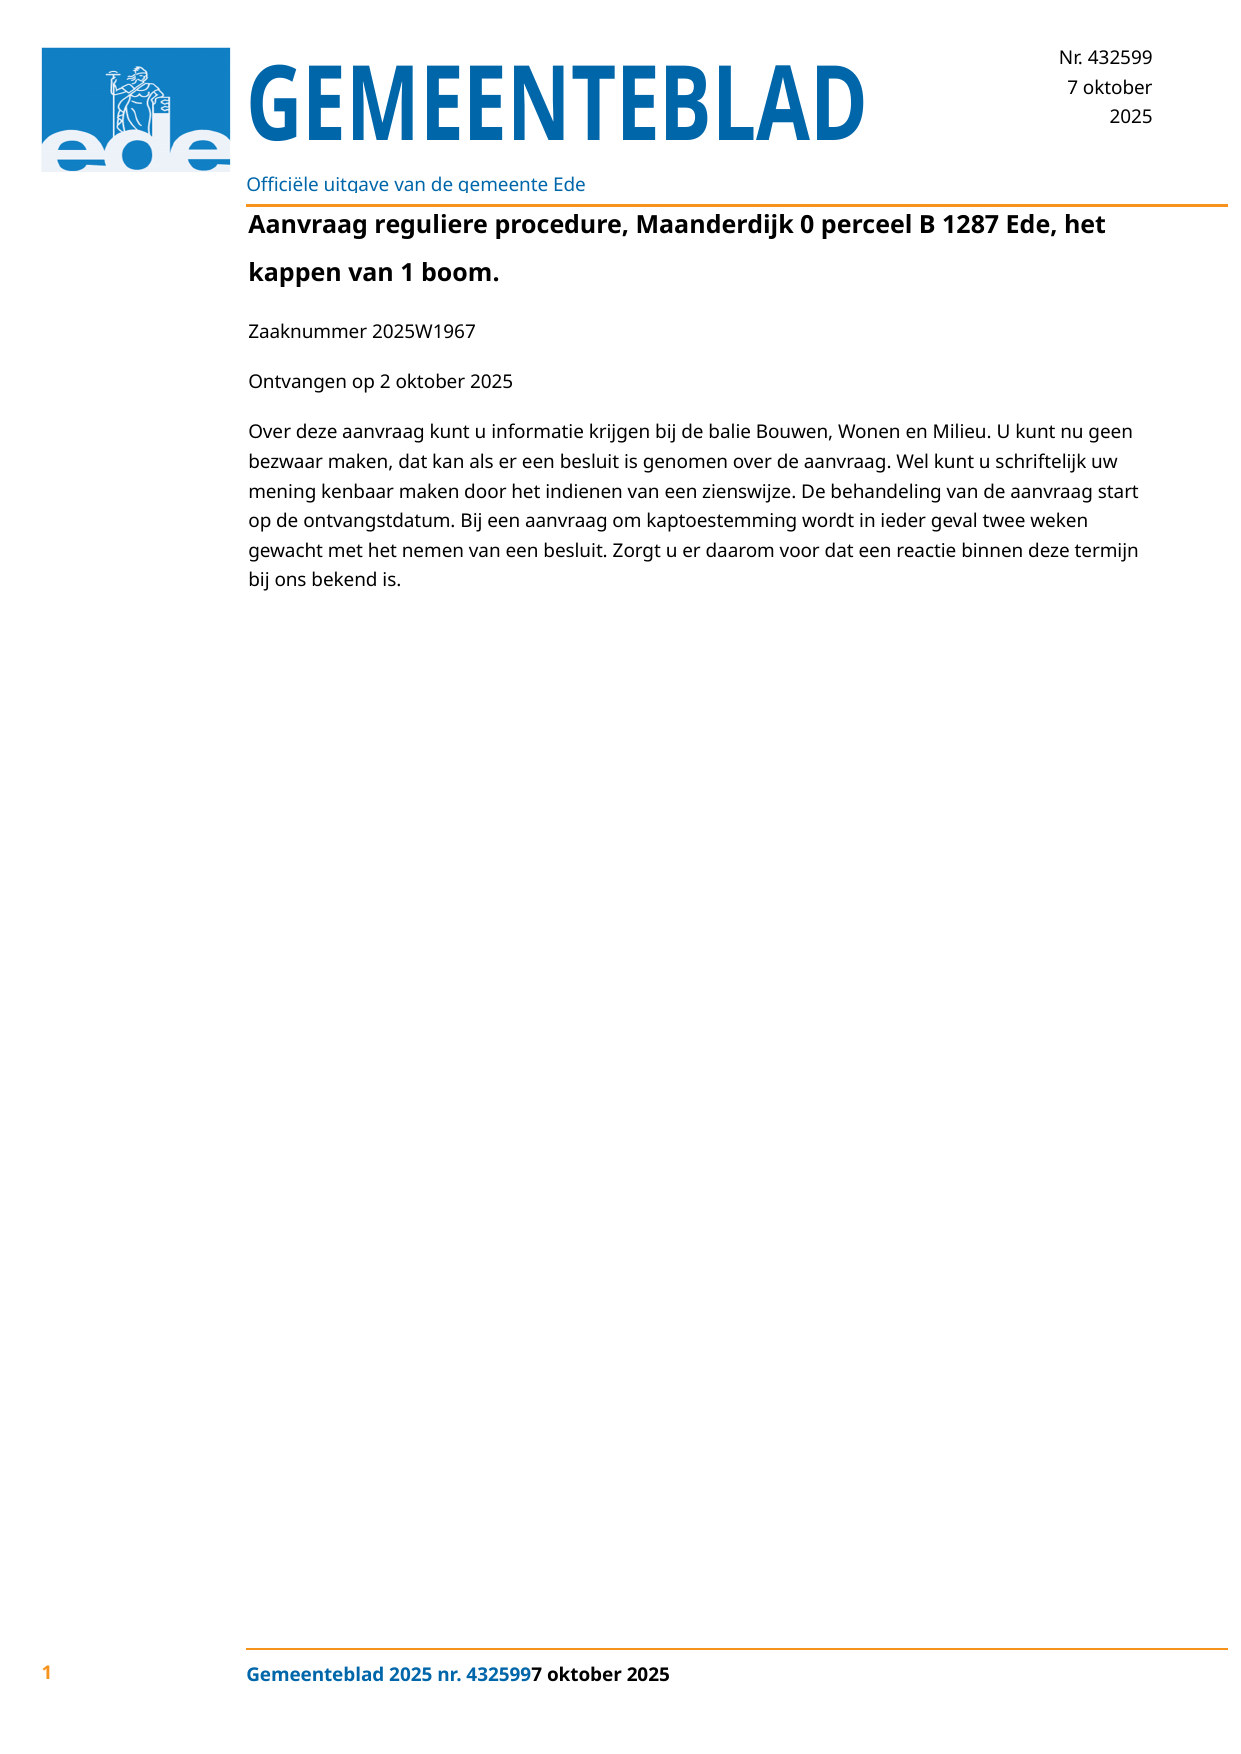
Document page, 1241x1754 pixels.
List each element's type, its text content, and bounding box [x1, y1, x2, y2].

text Over deze aanvraag kunt u informatie krijgen bij de balie Bouwen, Wonen en Milieu. U kunt nu geen bezwaar maken, dat kan als er een besluit is genomen over de aanvraag. Wel kunt u schriftelijk uw mening kenbaar maken door het indienen van een zienswijze. De behandeling van de aanvraag start op de ontvangstdatum. Bij een aanvraag om kaptoestemming wordt in ieder geval twee weken gewacht met het nemen van een besluit. Zorgt u er daarom voor dat een reactie binnen deze termijn bij ons bekend is. [248, 419, 1152, 592]
text Aanvraag reguliere procedure, Maanderdijk 0 perceel B 1287 Ede, het kappen van 1 boom. [248, 207, 1152, 288]
text Ontvangen op 2 oktober 2025 [248, 368, 1152, 394]
picture [41, 47, 231, 172]
text Zaaknummer 2025W1967 [248, 318, 1152, 344]
